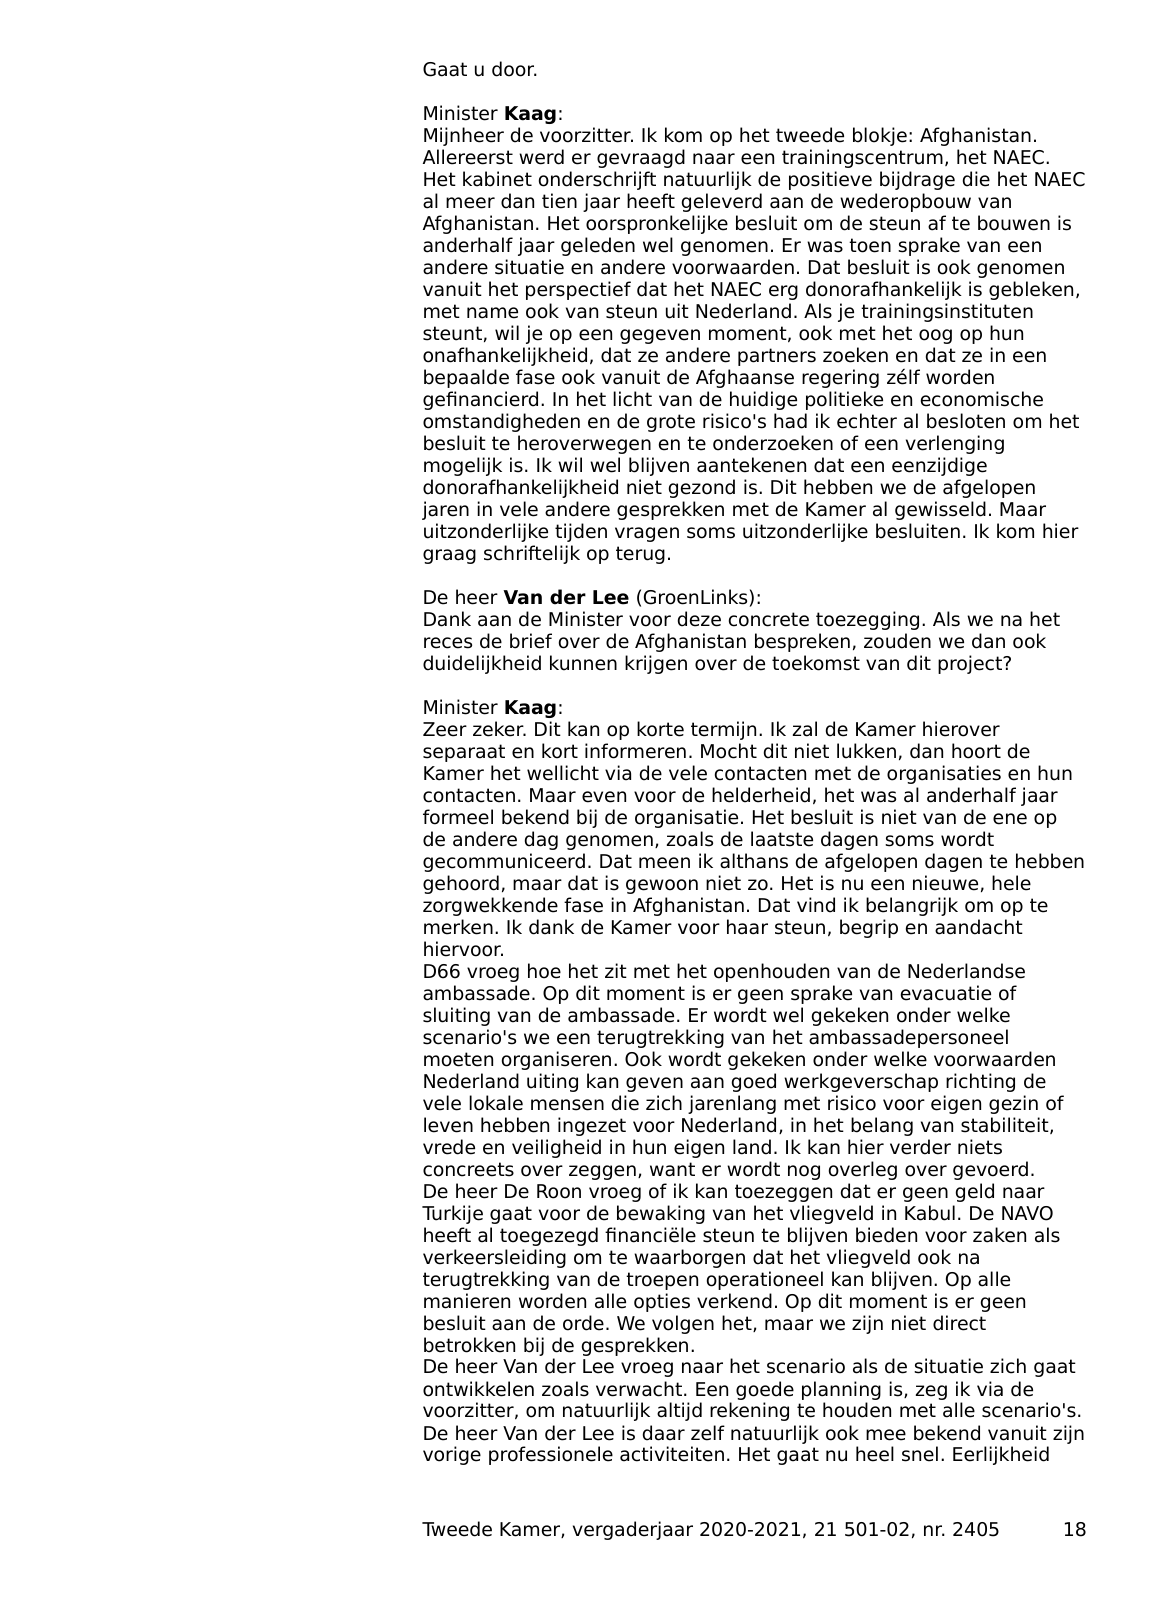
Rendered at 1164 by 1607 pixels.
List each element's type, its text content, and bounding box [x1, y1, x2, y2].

text D66 vroeg hoe het zit met het openhouden van de Nederlandse ambassade. Op dit moment is er geen sprake van evacuatie of sluiting van de ambassade. Er wordt wel gekeken onder welke scenario's we een terugtrekking van het ambassadepersoneel moeten organiseren. Ook wordt gekeken onder welke voorwaarden Nederland uiting kan geven aan goed werkgeverschap richting de vele lokale mensen die zich jarenlang met risico voor eigen gezin of leven hebben ingezet voor Nederland, in het belang van stabiliteit, vrede en veiligheid in hun eigen land. Ik kan hier verder niets concreets over zeggen, want er wordt nog overleg over gevoerd. [422, 961, 1087, 1181]
text Mijnheer de voorzitter. Ik kom op het tweede blokje: Afghanistan. Allereerst werd er gevraagd naar een trainingscentrum, het NAEC. Het kabinet onderschrijft natuurlijk de positieve bijdrage die het NAEC al meer dan tien jaar heeft geleverd aan de wederopbouw van Afghanistan. Het oorspronkelijke besluit om de steun af te bouwen is anderhalf jaar geleden wel genomen. Er was toen sprake van een andere situatie en andere voorwaarden. Dat besluit is ook genomen vanuit het perspectief dat het NAEC erg donorafhankelijk is gebleken, met name ook van steun uit Nederland. Als je trainingsinstituten steunt, wil je op een gegeven moment, ook met het oog op hun onafhankelijkheid, dat ze andere partners zoeken en dat ze in een bepaalde fase ook vanuit de Afghaanse regering zélf worden gefinancierd. In het licht van de huidige politieke en economische omstandigheden en de grote risico's had ik echter al besloten om het besluit te heroverwegen en te onderzoeken of een verlenging mogelijk is. Ik wil wel blijven aantekenen dat een eenzijdige donorafhankelijkheid niet gezond is. Dit hebben we de afgelopen jaren in vele andere gesprekken met de Kamer al gewisseld. Maar uitzonderlijke tijden vragen soms uitzonderlijke besluiten. Ik kom hier graag schriftelijk op terug. [422, 125, 1087, 565]
text De heer Van der Lee (GroenLinks): [422, 587, 1087, 609]
text De heer De Roon vroeg of ik kan toezeggen dat er geen geld naar Turkije gaat voor de bewaking van het vliegveld in Kabul. De NAVO heeft al toegezegd financiële steun te blijven bieden voor zaken als verkeersleiding om te waarborgen dat het vliegveld ook na terugtrekking van de troepen operationeel kan blijven. Op alle manieren worden alle opties verkend. Op dit moment is er geen besluit aan de orde. We volgen het, maar we zijn niet direct betrokken bij de gesprekken. [422, 1181, 1087, 1356]
text De heer Van der Lee vroeg naar het scenario als de situatie zich gaat ontwikkelen zoals verwacht. Een goede planning is, zeg ik via de voorzitter, om natuurlijk altijd rekening te houden met alle scenario's. De heer Van der Lee is daar zelf natuurlijk ook mee bekend vanuit zijn vorige professionele activiteiten. Het gaat nu heel snel. Eerlijkheid [422, 1356, 1087, 1466]
text Gaat u door. [422, 59, 1087, 81]
text Minister Kaag: [422, 697, 1087, 719]
text Dank aan de Minister voor deze concrete toezegging. Als we na het reces de brief over de Afghanistan bespreken, zouden we dan ook duidelijkheid kunnen krijgen over de toekomst van dit project? [422, 609, 1087, 675]
text Minister Kaag: [422, 103, 1087, 125]
text Zeer zeker. Dit kan op korte termijn. Ik zal de Kamer hierover separaat en kort informeren. Mocht dit niet lukken, dan hoort de Kamer het wellicht via de vele contacten met de organisaties en hun contacten. Maar even voor de helderheid, het was al anderhalf jaar formeel bekend bij de organisatie. Het besluit is niet van de ene op de andere dag genomen, zoals de laatste dagen soms wordt gecommuniceerd. Dat meen ik althans de afgelopen dagen te hebben gehoord, maar dat is gewoon niet zo. Het is nu een nieuwe, hele zorgwekkende fase in Afghanistan. Dat vind ik belangrijk om op te merken. Ik dank de Kamer voor haar steun, begrip en aandacht hiervoor. [422, 719, 1087, 961]
